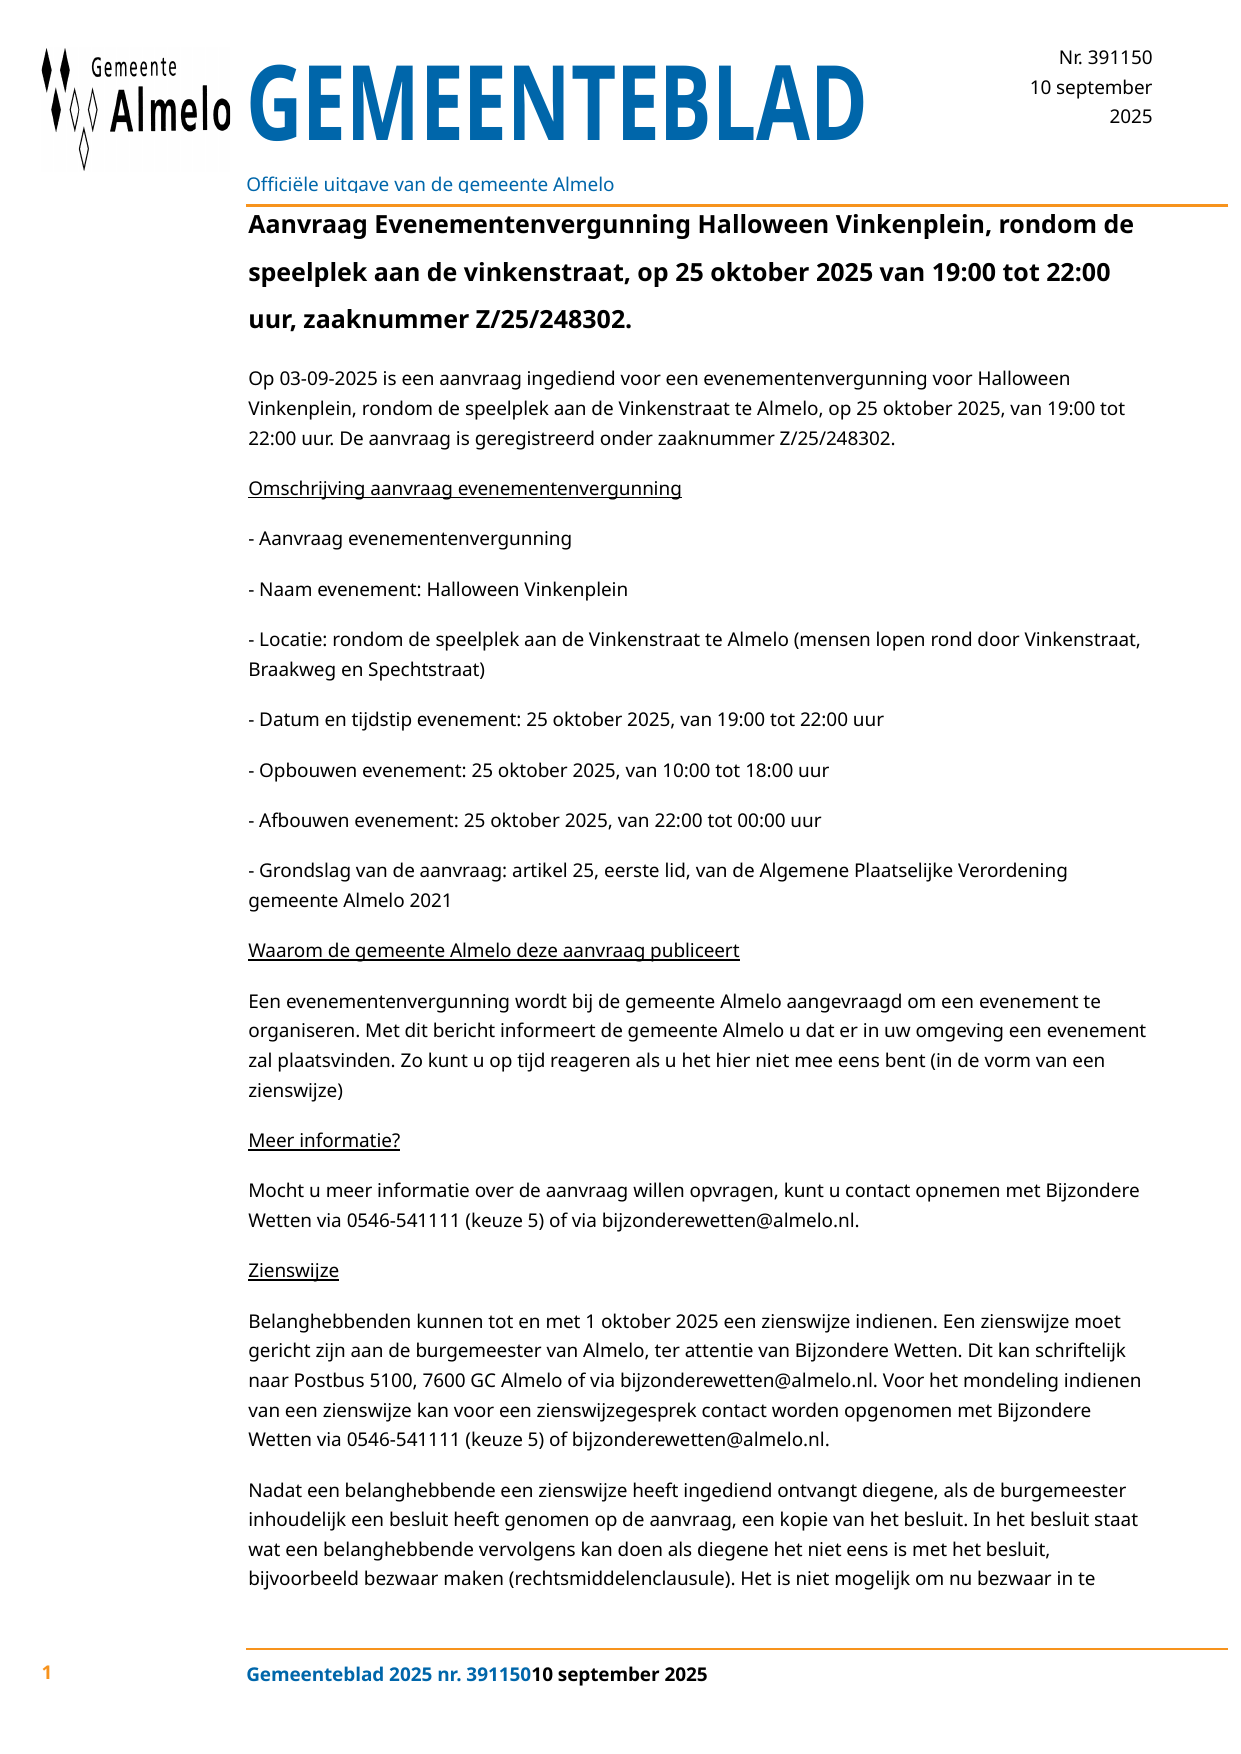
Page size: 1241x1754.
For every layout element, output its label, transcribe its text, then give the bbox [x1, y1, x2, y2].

text - Naam evenement: Halloween Vinkenplein [248, 576, 1152, 602]
text - Locatie: rondom de speelplek aan de Vinkenstraat te Almelo (mensen lopen rond door Vinkenstraat, Braakweg en Spechtstraat) [248, 626, 1152, 682]
text Omschrijving aanvraag evenementenvergunning [248, 475, 1152, 501]
text Belanghebbenden kunnen tot en met 1 oktober 2025 een zienswijze indienen. Een zienswijze moet gericht zijn aan de burgemeester van Almelo, ter attentie van Bijzondere Wetten. Dit kan schriftelijk naar Postbus 5100, 7600 GC Almelo of via bijzonderewetten@almelo.nl. Voor het mondeling indienen van een zienswijze kan voor een zienswijzegesprek contact worden opgenomen met Bijzondere Wetten via 0546-541111 (keuze 5) of bijzonderewetten@almelo.nl. [248, 1308, 1152, 1452]
text Aanvraag Evenementenvergunning Halloween Vinkenplein, rondom de speelplek aan de vinkenstraat, op 25 oktober 2025 van 19:00 tot 22:00 uur, zaaknummer Z/25/248302. [248, 207, 1152, 336]
text Mocht u meer informatie over de aanvraag willen opvragen, kunt u contact opnemen met Bijzondere Wetten via 0546-541111 (keuze 5) of via bijzonderewetten@almelo.nl. [248, 1178, 1152, 1233]
text Nadat een belanghebbende een zienswijze heeft ingediend ontvangt diegene, als de burgemeester inhoudelijk een besluit heeft genomen op de aanvraag, een kopie van het besluit. In het besluit staat wat een belanghebbende vervolgens kan doen als diegene het niet eens is met het besluit, bijvoorbeeld bezwaar maken (rechtsmiddelenclausule). Het is niet mogelijk om nu bezwaar in te [248, 1477, 1152, 1591]
text Op 03-09-2025 is een aanvraag ingediend voor een evenementenvergunning voor Halloween Vinkenplein, rondom de speelplek aan de Vinkenstraat te Almelo, op 25 oktober 2025, van 19:00 tot 22:00 uur. De aanvraag is geregistreerd onder zaaknummer Z/25/248302. [248, 366, 1152, 450]
text - Datum en tijdstip evenement: 25 oktober 2025, van 19:00 tot 22:00 uur [248, 706, 1152, 732]
text - Aanvraag evenementenvergunning [248, 526, 1152, 551]
text - Opbouwen evenement: 25 oktober 2025, van 10:00 tot 18:00 uur [248, 757, 1152, 782]
picture [41, 47, 231, 172]
text Een evenementenvergunning wordt bij de gemeente Almelo aangevraagd om een evenement te organiseren. Met dit bericht informeert de gemeente Almelo u dat er in uw omgeving een evenement zal plaatsvinden. Zo kunt u op tijd reageren als u het hier niet mee eens bent (in de vorm van een zienswijze) [248, 988, 1152, 1102]
text - Afbouwen evenement: 25 oktober 2025, van 22:00 tot 00:00 uur [248, 807, 1152, 833]
text Meer informatie? [248, 1127, 1152, 1153]
text Zienswijze [248, 1258, 1152, 1283]
text - Grondslag van de aanvraag: artikel 25, eerste lid, van de Algemene Plaatselijke Verordening gemeente Almelo 2021 [248, 858, 1152, 913]
text Waarom de gemeente Almelo deze aanvraag publiceert [248, 938, 1152, 963]
